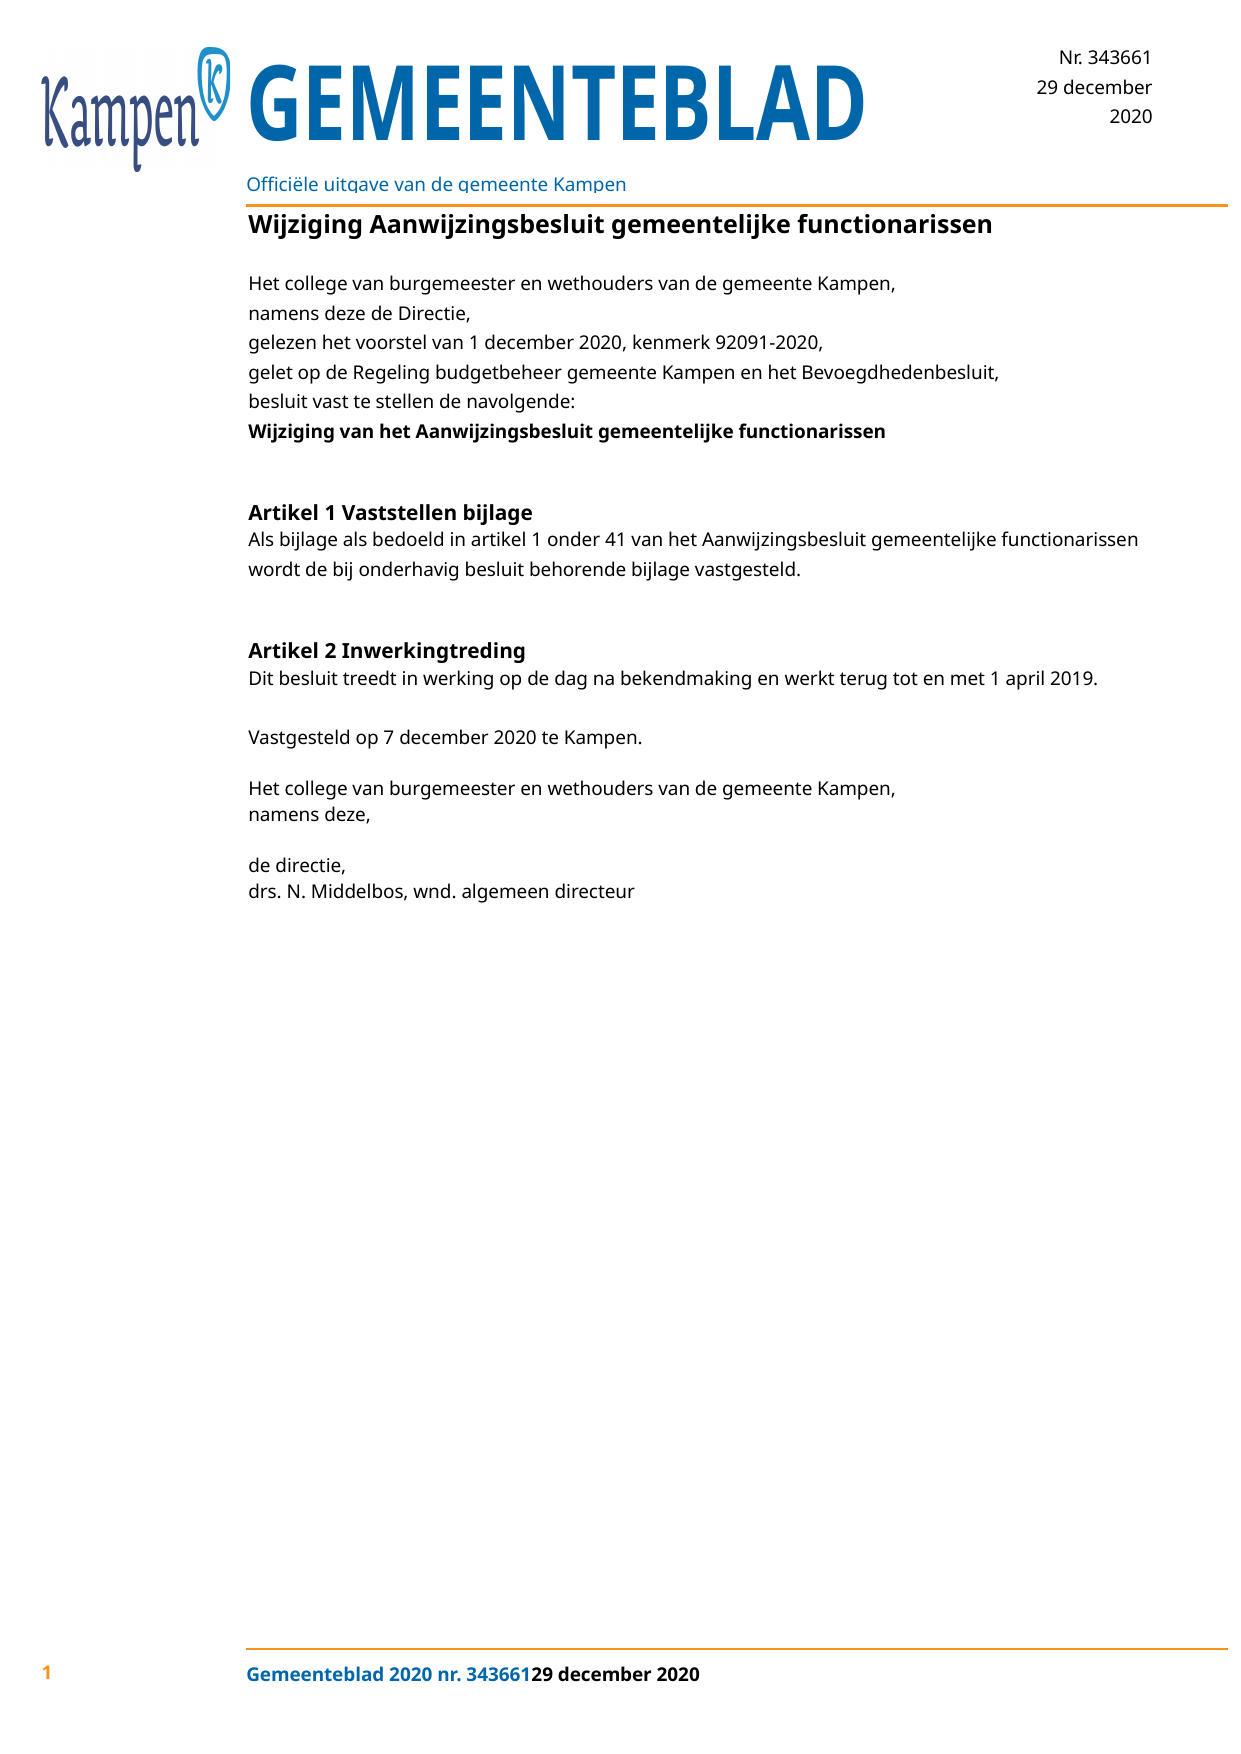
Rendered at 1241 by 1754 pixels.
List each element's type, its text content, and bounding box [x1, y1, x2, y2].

text Dit besluit treedt in werking op de dag na bekendmaking en werkt terug tot en met 1 april 2019. [248, 665, 1152, 690]
text de directie, [248, 852, 1152, 878]
text gelet op de Regeling budgetbeheer gemeente Kampen en het Bevoegdhedenbesluit, [248, 359, 1152, 385]
text drs. N. Middelbos, wnd. algemeen directeur [248, 878, 1152, 904]
text namens deze, [248, 801, 1152, 827]
text Wijziging van het Aanwijzingsbesluit gemeentelijke functionarissen [248, 418, 1152, 444]
text Als bijlage als bedoeld in artikel 1 onder 41 van het Aanwijzingsbesluit gemeentelijke functionarissen wordt de bij onderhavig besluit behorende bijlage vastgesteld. [248, 527, 1152, 582]
text besluit vast te stellen de navolgende: [248, 389, 1152, 414]
text Artikel 1 Vaststellen bijlage [248, 498, 1152, 527]
text namens deze de Directie, [248, 300, 1152, 326]
text gelezen het voorstel van 1 december 2020, kenmerk 92091-2020, [248, 329, 1152, 355]
text Vastgesteld op 7 december 2020 te Kampen. [248, 724, 1152, 749]
text Het college van burgemeester en wethouders van de gemeente Kampen, [248, 270, 1152, 296]
text Wijziging Aanwijzingsbesluit gemeentelijke functionarissen [248, 207, 1152, 241]
picture [41, 47, 231, 172]
text Het college van burgemeester en wethouders van de gemeente Kampen, [248, 775, 1152, 801]
text Artikel 2 Inwerkingtreding [248, 636, 1152, 665]
